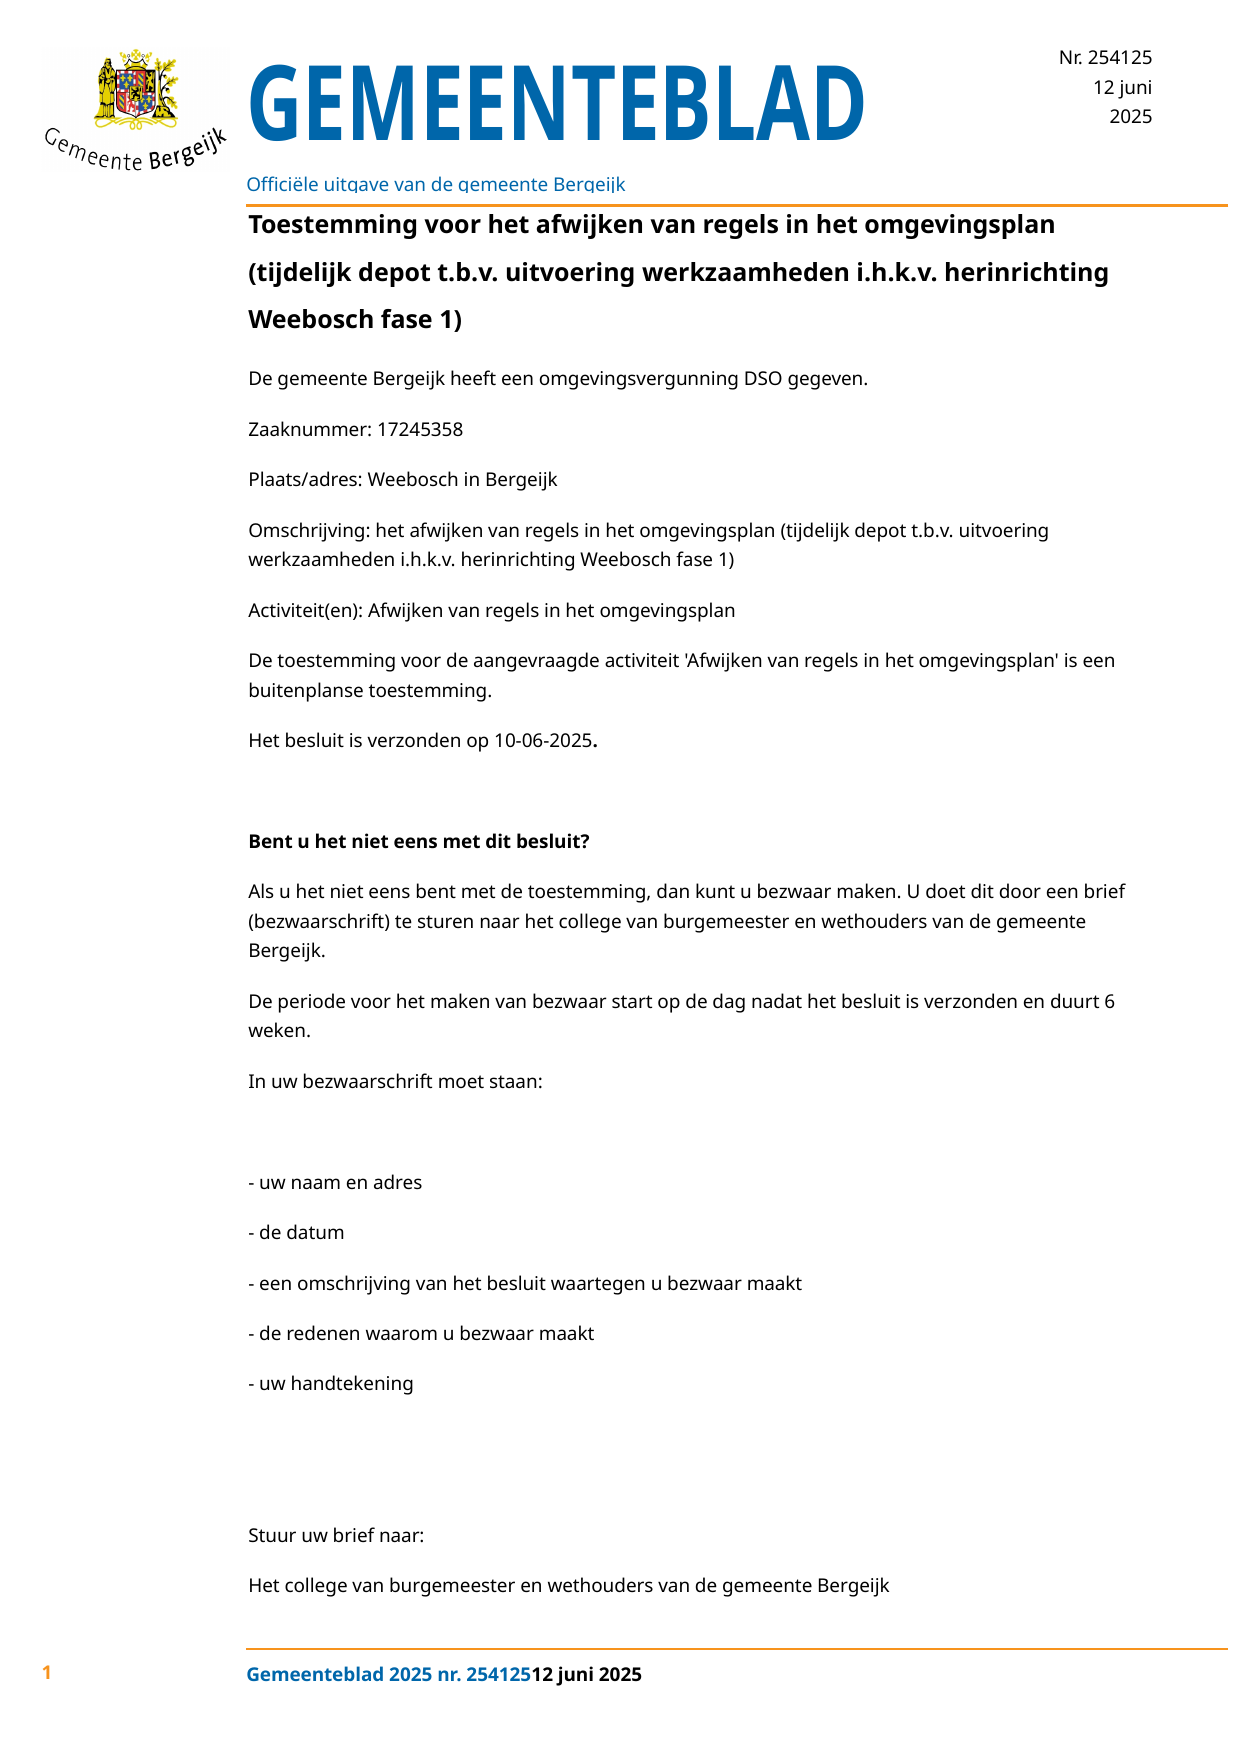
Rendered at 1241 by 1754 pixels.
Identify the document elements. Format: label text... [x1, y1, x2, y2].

text De gemeente Bergeijk heeft een omgevingsvergunning DSO gegeven. [248, 366, 1152, 391]
text - uw naam en adres [248, 1169, 1152, 1194]
text Het college van burgemeester en wethouders van de gemeente Bergeijk [248, 1572, 1152, 1598]
text Plaats/adres: Weebosch in Bergeijk [248, 466, 1152, 492]
text Zaaknummer: 17245358 [248, 416, 1152, 442]
text De periode voor het maken van bezwaar start op de dag nadat het besluit is verzonden en duurt 6 weken. [248, 988, 1152, 1043]
text Toestemming voor het afwijken van regels in het omgevingsplan (tijdelijk depot t.b.v. uitvoering werkzaamheden i.h.k.v. herinrichting Weebosch fase 1) [248, 207, 1152, 336]
text - de redenen waarom u bezwaar maakt [248, 1320, 1152, 1346]
text Als u het niet eens bent met de toestemming, dan kunt u bezwaar maken. U doet dit door een brief (bezwaarschrift) te sturen naar het college van burgemeester en wethouders van de gemeente Bergeijk. [248, 878, 1152, 963]
text Omschrijving: het afwijken van regels in het omgevingsplan (tijdelijk depot t.b.v. uitvoering werkzaamheden i.h.k.v. herinrichting Weebosch fase 1) [248, 517, 1152, 572]
text Activiteit(en): Afwijken van regels in het omgevingsplan [248, 597, 1152, 622]
picture [41, 47, 231, 172]
text Bent u het niet eens met dit besluit? [248, 828, 1152, 854]
text - uw handtekening [248, 1371, 1152, 1396]
text De toestemming voor de aangevraagde activiteit 'Afwijken van regels in het omgevingsplan' is een buitenplanse toestemming. [248, 647, 1152, 702]
text In uw bezwaarschrift moet staan: [248, 1068, 1152, 1094]
text - een omschrijving van het besluit waartegen u bezwaar maakt [248, 1270, 1152, 1295]
text - de datum [248, 1219, 1152, 1245]
text Het besluit is verzonden op 10-06-2025. [248, 727, 1152, 753]
text Stuur uw brief naar: [248, 1522, 1152, 1547]
